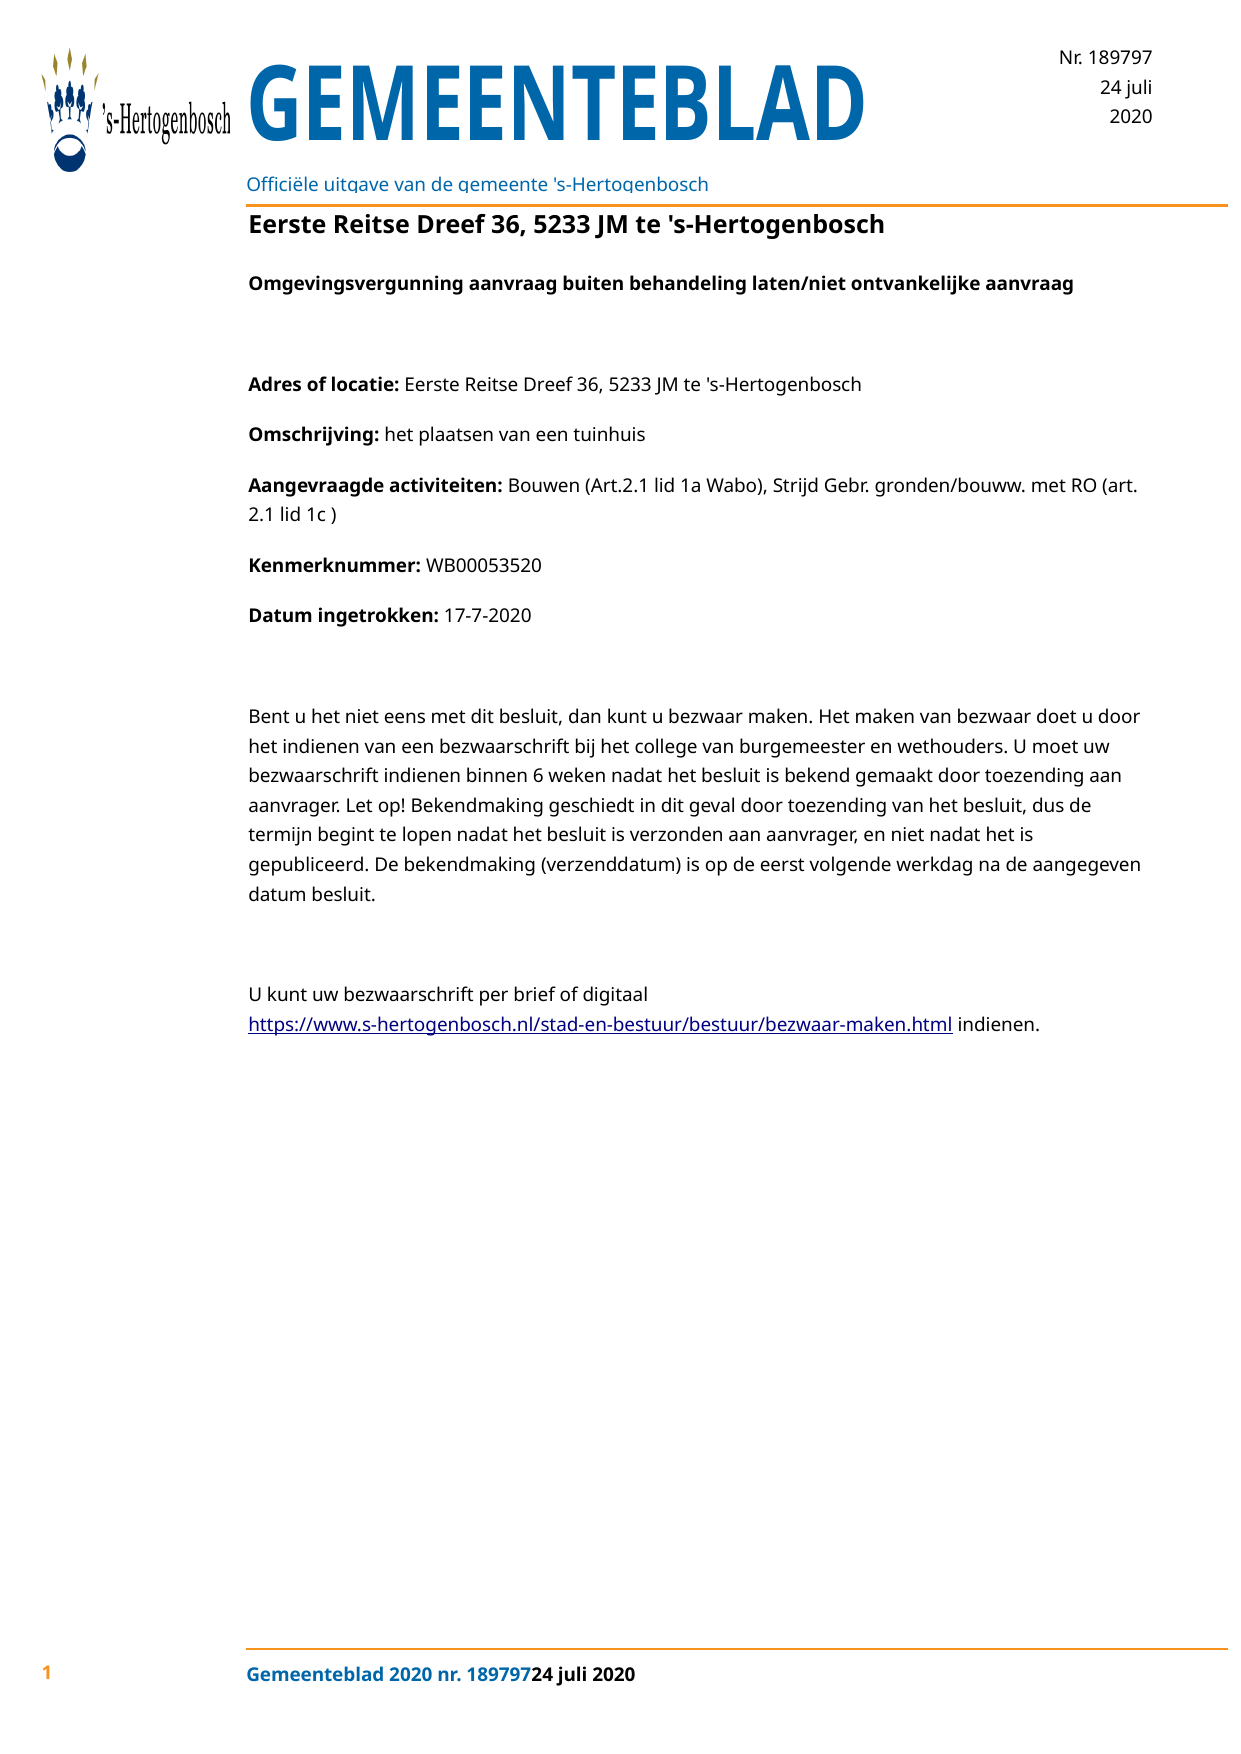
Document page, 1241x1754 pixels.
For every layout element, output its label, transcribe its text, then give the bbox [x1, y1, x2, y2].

text Kenmerknummer: WB00053520 [248, 552, 1152, 578]
text Aangevraagde activiteiten: Bouwen (Art.2.1 lid 1a Wabo), Strijd Gebr. gronden/bouww. met RO (art. 2.1 lid 1c ) [248, 472, 1152, 527]
text Adres of locatie: Eerste Reitse Dreef 36, 5233 JM te 's-Hertogenbosch [248, 371, 1152, 397]
text Omschrijving: het plaatsen van een tuinhuis [248, 422, 1152, 447]
text Omgevingsvergunning aanvraag buiten behandeling laten/niet ontvankelijke aanvraag [248, 270, 1152, 296]
text Datum ingetrokken: 17-7-2020 [248, 602, 1152, 628]
picture [41, 47, 231, 172]
text Eerste Reitse Dreef 36, 5233 JM te 's-Hertogenbosch [248, 207, 1152, 241]
text U kunt uw bezwaarschrift per brief of digitaal https://www.s-hertogenbosch.nl/stad-en-bestuur/bestuur/bezwaar-maken.html indienen. [248, 982, 1152, 1037]
text Bent u het niet eens met dit besluit, dan kunt u bezwaar maken. Het maken van bezwaar doet u door het indienen van een bezwaarschrift bij het college van burgemeester en wethouders. U moet uw bezwaarschrift indienen binnen 6 weken nadat het besluit is bekend gemaakt door toezending aan aanvrager. Let op! Bekendmaking geschiedt in dit geval door toezending van het besluit, dus de termijn begint te lopen nadat het besluit is verzonden aan aanvrager, en niet nadat het is gepubliceerd. De bekendmaking (verzenddatum) is op de eerst volgende werkdag na de aangegeven datum besluit. [248, 703, 1152, 906]
